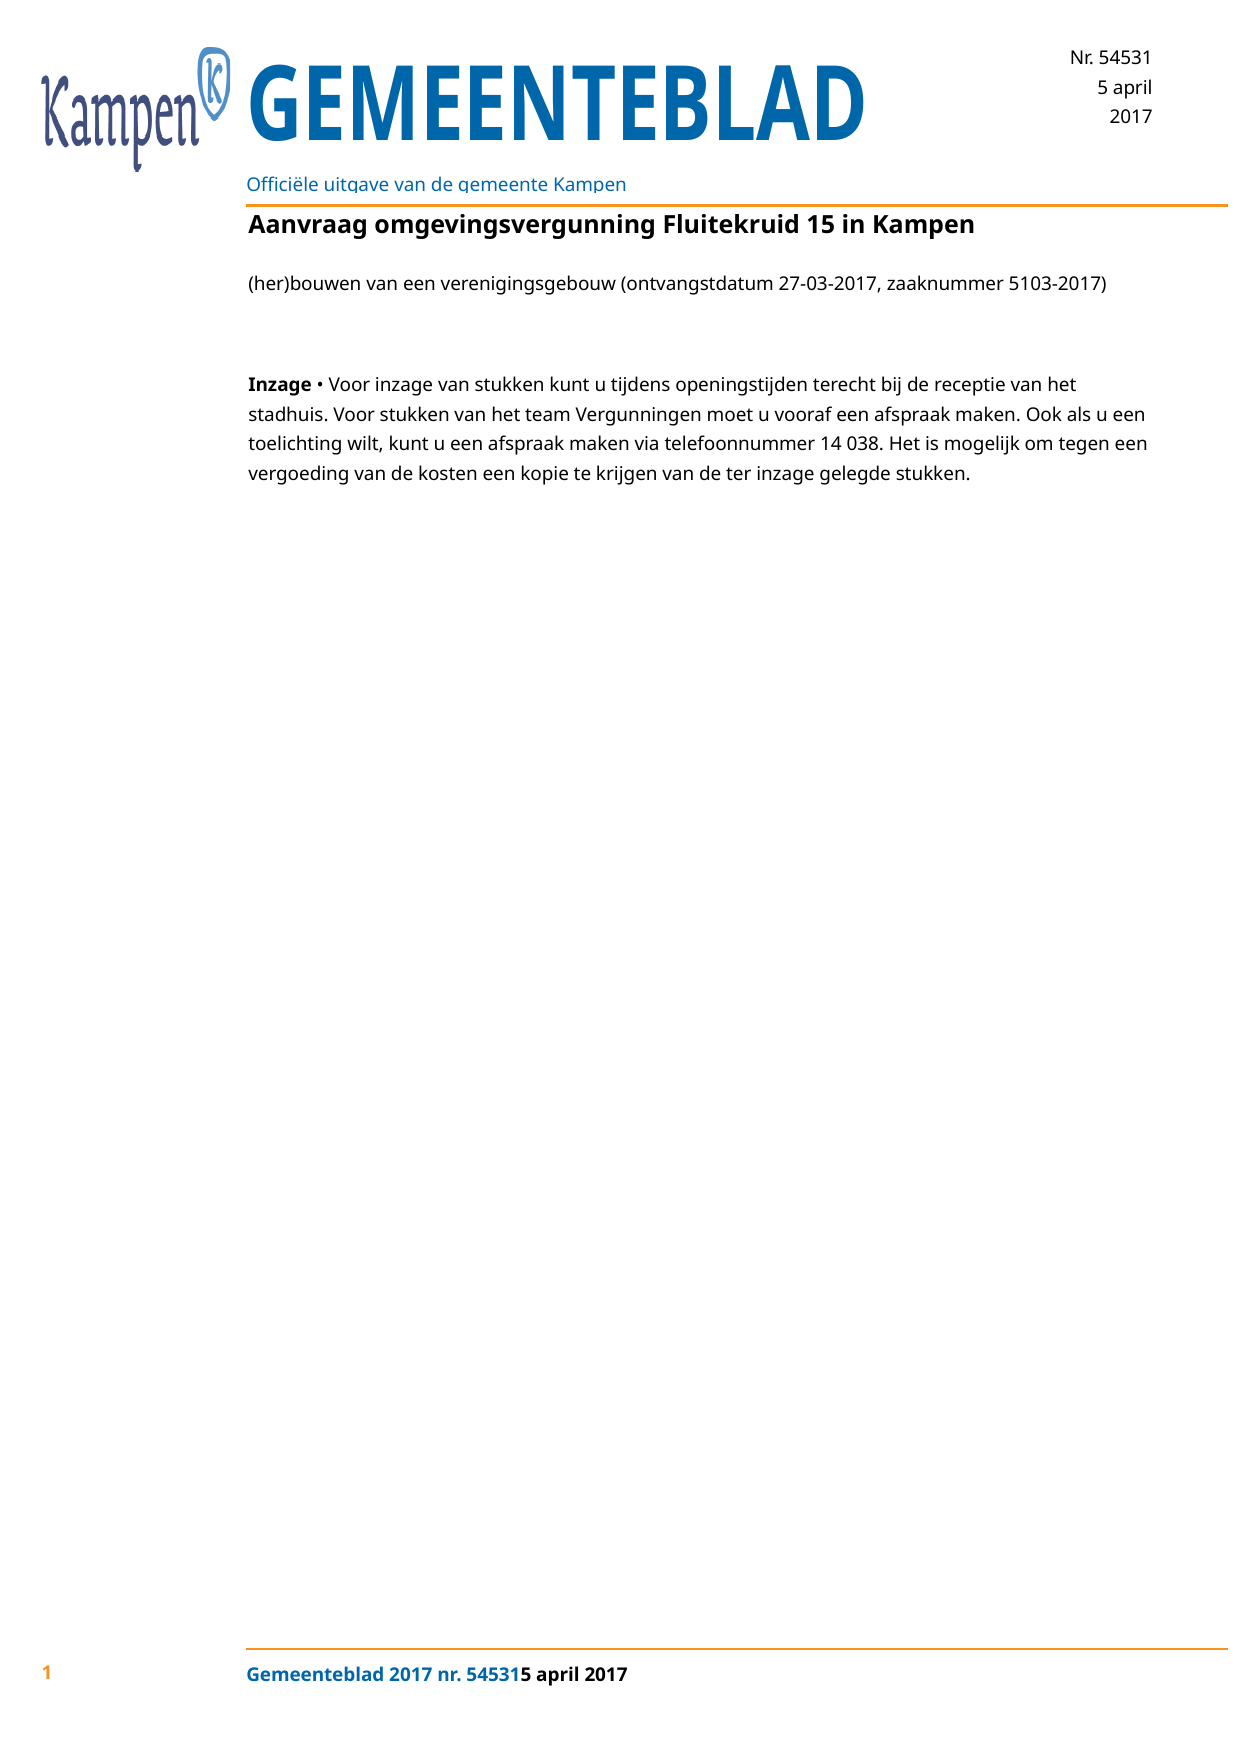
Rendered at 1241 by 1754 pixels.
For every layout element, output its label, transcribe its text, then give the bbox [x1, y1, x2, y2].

text Inzage • Voor inzage van stukken kunt u tijdens openingstijden terecht bij de receptie van het stadhuis. Voor stukken van het team Vergunningen moet u vooraf een afspraak maken. Ook als u een toelichting wilt, kunt u een afspraak maken via telefoonnummer 14 038. Het is mogelijk om tegen een vergoeding van de kosten een kopie te krijgen van de ter inzage gelegde stukken. [248, 371, 1152, 486]
picture [41, 47, 231, 172]
text (her)bouwen van een verenigingsgebouw (ontvangstdatum 27-03-2017, zaaknummer 5103-2017) [248, 270, 1152, 296]
text Aanvraag omgevingsvergunning Fluitekruid 15 in Kampen [248, 207, 1152, 241]
